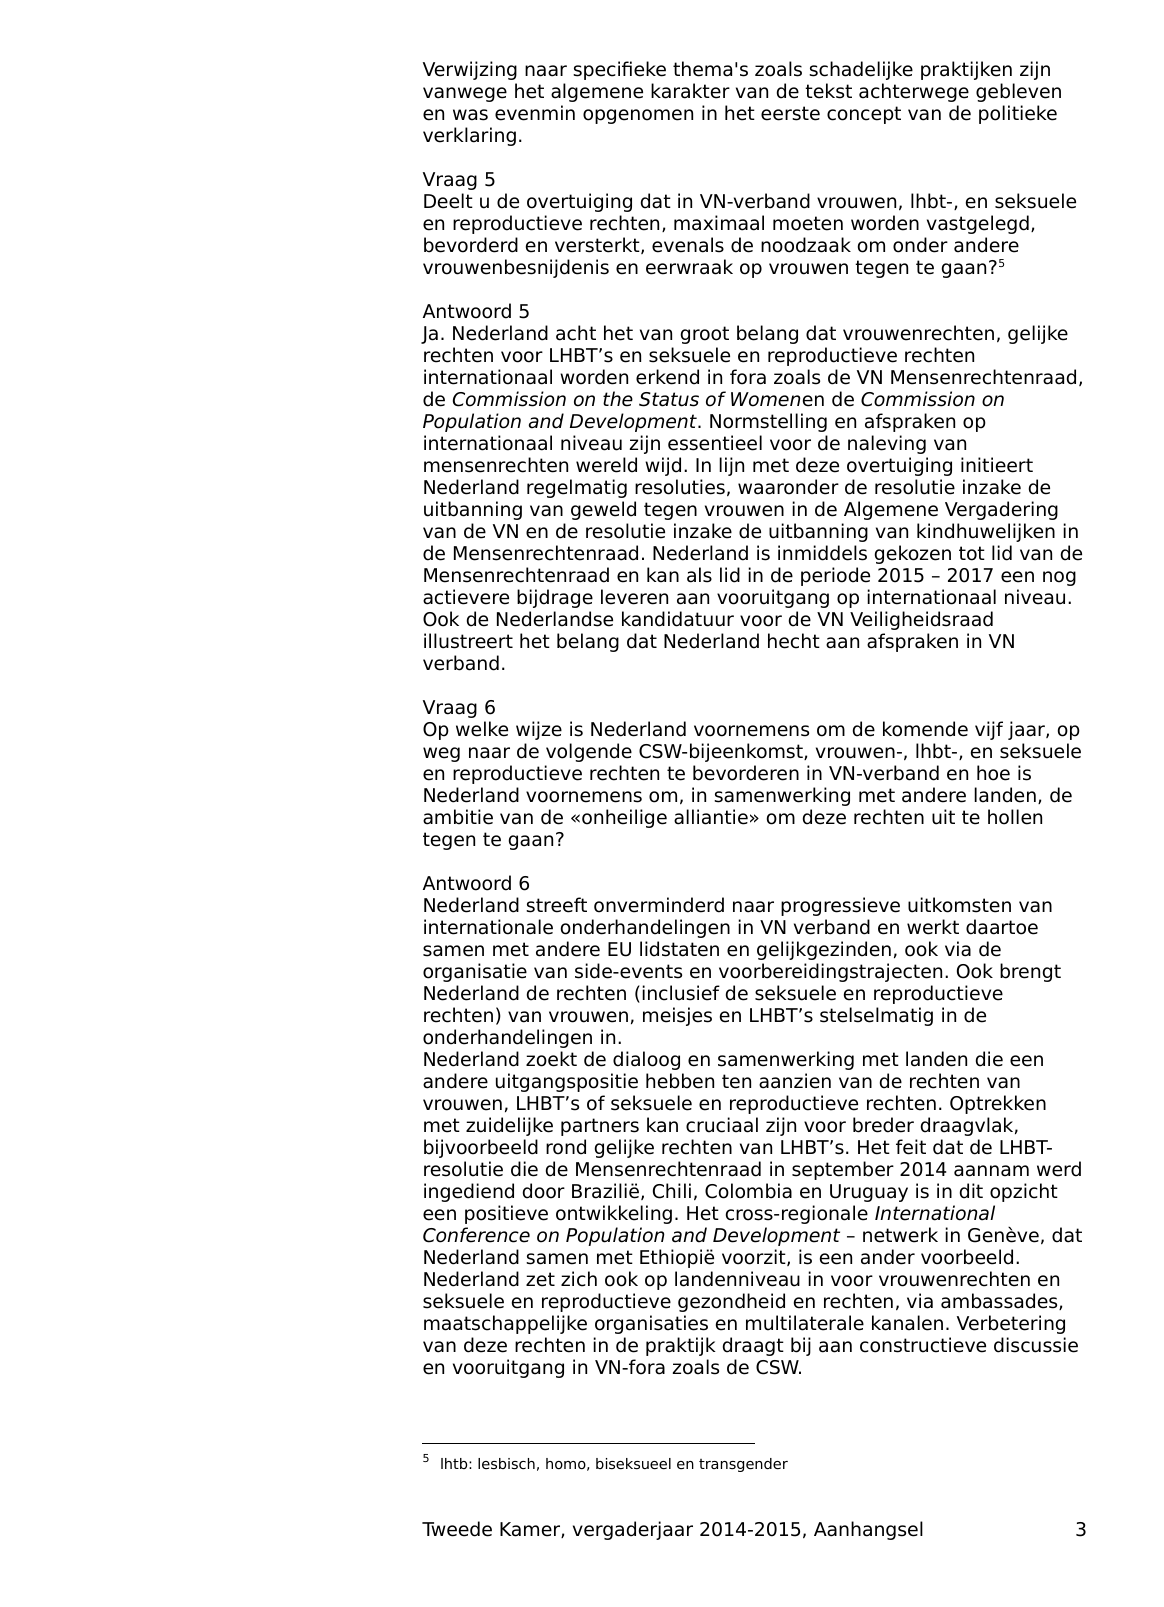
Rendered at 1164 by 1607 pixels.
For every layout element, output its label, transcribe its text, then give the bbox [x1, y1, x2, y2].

text Deelt u de overtuiging dat in VN-verband vrouwen, lhbt-, en seksuele en reproductieve rechten, maximaal moeten worden vastgelegd, bevorderd en versterkt, evenals de noodzaak om onder andere vrouwenbesnijdenis en eerwraak op vrouwen tegen te gaan? [422, 191, 1087, 279]
text Nederland zoekt de dialoog en samenwerking met landen die een andere uitgangspositie hebben ten aanzien van de rechten van vrouwen, LHBT’s of seksuele en reproductieve rechten. Optrekken met zuidelijke partners kan cruciaal zijn voor breder draagvlak, bijvoorbeeld rond gelijke rechten van LHBT’s. Het feit dat de LHBT-resolutie die de Mensenrechtenraad in september 2014 aannam werd ingediend door Brazilië, Chili, Colombia en Uruguay is in dit opzicht een positieve ontwikkeling. Het cross-regionale International Conference on Population and Development – netwerk in Genève, dat Nederland samen met Ethiopië voorzit, is een ander voorbeeld. [422, 1049, 1087, 1269]
text Vraag 6 [422, 697, 1087, 719]
text Nederland streeft onverminderd naar progressieve uitkomsten van internationale onderhandelingen in VN verband en werkt daartoe samen met andere EU lidstaten en gelijkgezinden, ook via de organisatie van side-events en voorbereidingstrajecten. Ook brengt Nederland de rechten (inclusief de seksuele en reproductieve rechten) van vrouwen, meisjes en LHBT’s stelselmatig in de onderhandelingen in. [422, 895, 1087, 1049]
text lhtb: lesbisch, homo, biseksueel en transgender [422, 1452, 1087, 1474]
text Vraag 5 [422, 169, 1087, 191]
text Nederland zet zich ook op landenniveau in voor vrouwenrechten en seksuele en reproductieve gezondheid en rechten, via ambassades, maatschappelijke organisaties en multilaterale kanalen. Verbetering van deze rechten in de praktijk draagt bij aan constructieve discussie en vooruitgang in VN-fora zoals de CSW. [422, 1269, 1087, 1379]
text Verwijzing naar specifieke thema's zoals schadelijke praktijken zijn vanwege het algemene karakter van de tekst achterwege gebleven en was evenmin opgenomen in het eerste concept van de politieke verklaring. [422, 59, 1087, 147]
text Antwoord 5 [422, 301, 1087, 323]
text Ja. Nederland acht het van groot belang dat vrouwenrechten, gelijke rechten voor LHBT’s en seksuele en reproductieve rechten internationaal worden erkend in fora zoals de VN Mensenrechtenraad, de Commission on the Status of Womenen de Commission on Population and Development. Normstelling en afspraken op internationaal niveau zijn essentieel voor de naleving van mensenrechten wereld wijd. In lijn met deze overtuiging initieert Nederland regelmatig resoluties, waaronder de resolutie inzake de uitbanning van geweld tegen vrouwen in de Algemene Vergadering van de VN en de resolutie inzake de uitbanning van kindhuwelijken in de Mensenrechtenraad. Nederland is inmiddels gekozen tot lid van de Mensenrechtenraad en kan als lid in de periode 2015 – 2017 een nog actievere bijdrage leveren aan vooruitgang op internationaal niveau. Ook de Nederlandse kandidatuur voor de VN Veiligheidsraad illustreert het belang dat Nederland hecht aan afspraken in VN verband. [422, 323, 1087, 675]
text Antwoord 6 [422, 873, 1087, 895]
text Op welke wijze is Nederland voornemens om de komende vijf jaar, op weg naar de volgende CSW-bijeenkomst, vrouwen-, lhbt-, en seksuele en reproductieve rechten te bevorderen in VN-verband en hoe is Nederland voornemens om, in samenwerking met andere landen, de ambitie van de «onheilige alliantie» om deze rechten uit te hollen tegen te gaan? [422, 719, 1087, 851]
